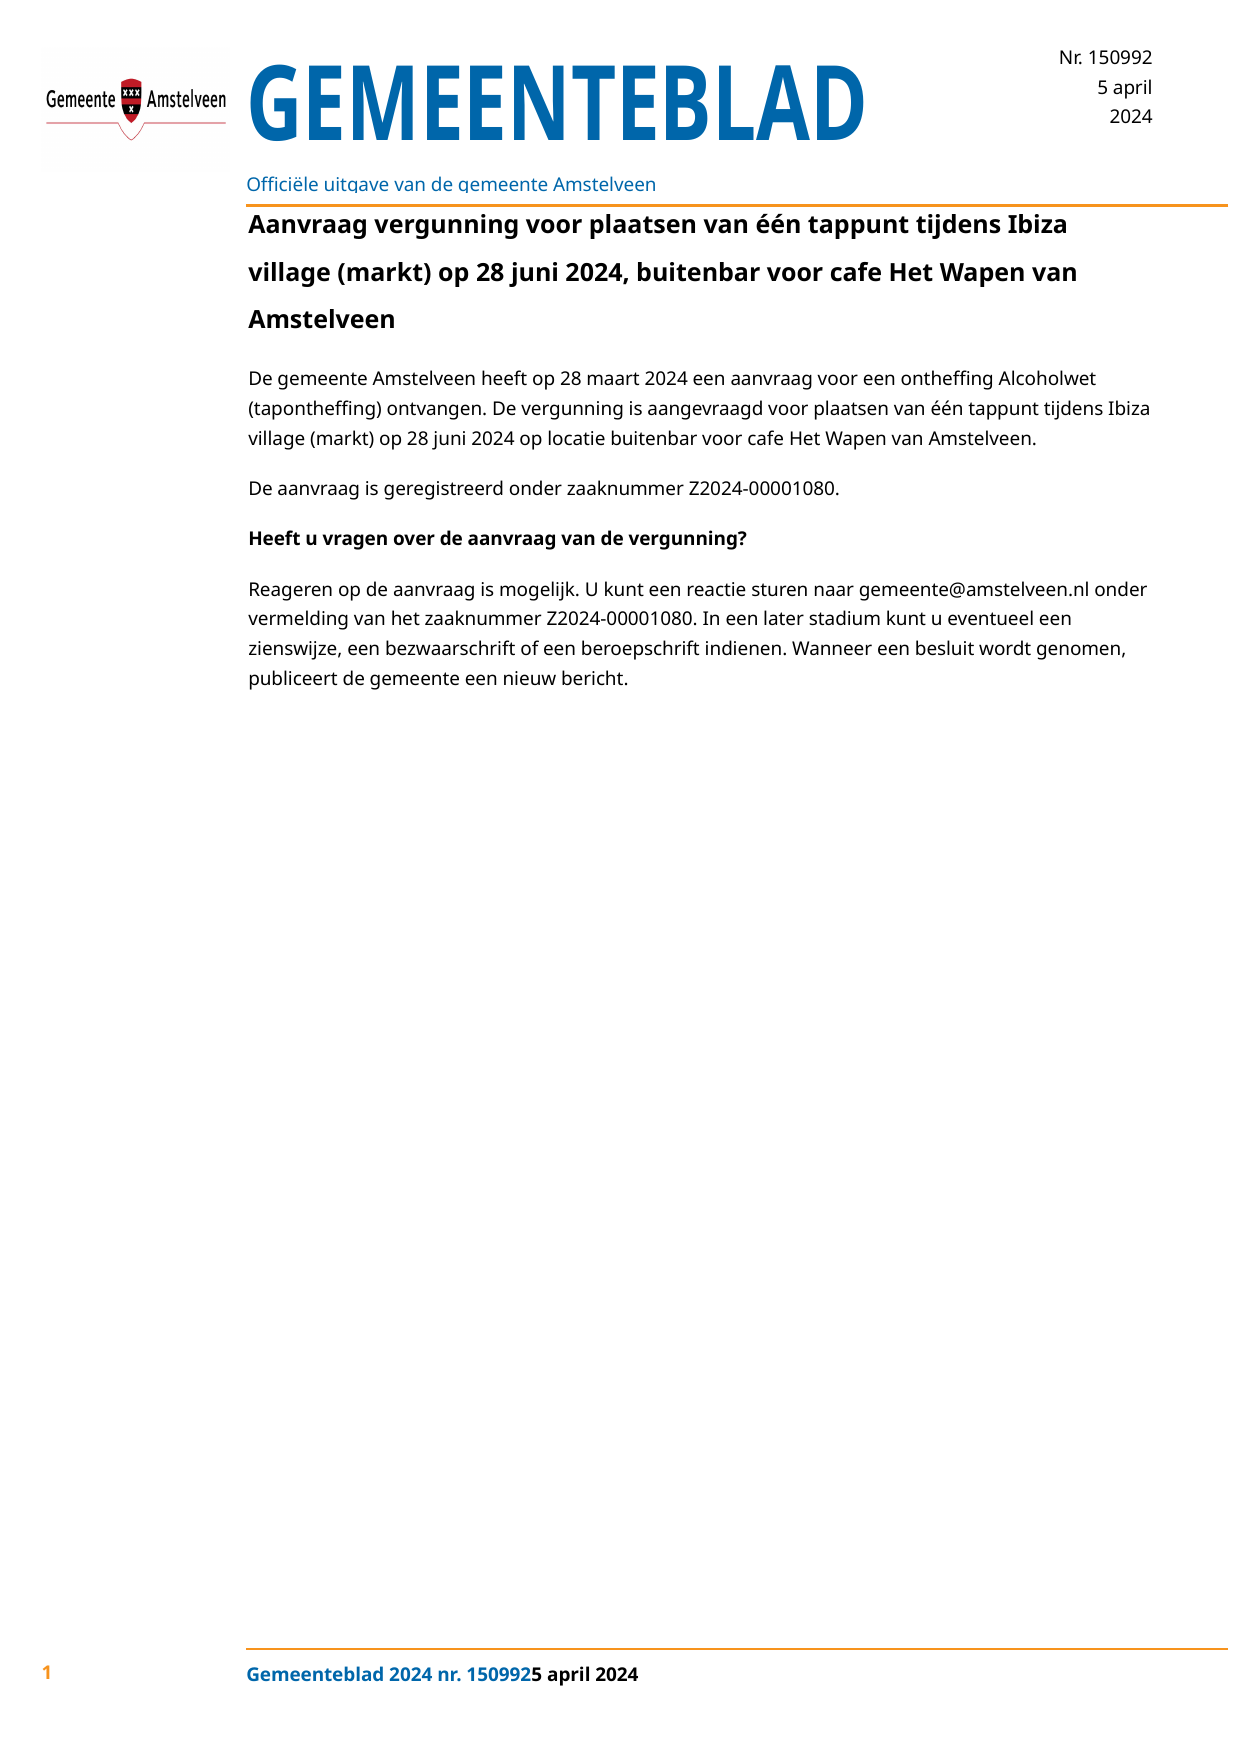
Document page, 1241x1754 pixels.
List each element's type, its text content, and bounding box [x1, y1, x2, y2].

text De aanvraag is geregistreerd onder zaaknummer Z2024-00001080. [248, 475, 1152, 501]
text Heeft u vragen over de aanvraag van de vergunning? [248, 526, 1152, 551]
text Aanvraag vergunning voor plaatsen van één tappunt tijdens Ibiza village (markt) op 28 juni 2024, buitenbar voor cafe Het Wapen van Amstelveen [248, 207, 1152, 336]
picture [41, 47, 231, 172]
text Reageren op de aanvraag is mogelijk. U kunt een reactie sturen naar gemeente@amstelveen.nl onder vermelding van het zaaknummer Z2024-00001080. In een later stadium kunt u eventueel een zienswijze, een bezwaarschrift of een beroepschrift indienen. Wanneer een besluit wordt genomen, publiceert de gemeente een nieuw bericht. [248, 576, 1152, 690]
text De gemeente Amstelveen heeft op 28 maart 2024 een aanvraag voor een ontheffing Alcoholwet (tapontheffing) ontvangen. De vergunning is aangevraagd voor plaatsen van één tappunt tijdens Ibiza village (markt) op 28 juni 2024 op locatie buitenbar voor cafe Het Wapen van Amstelveen. [248, 366, 1152, 450]
